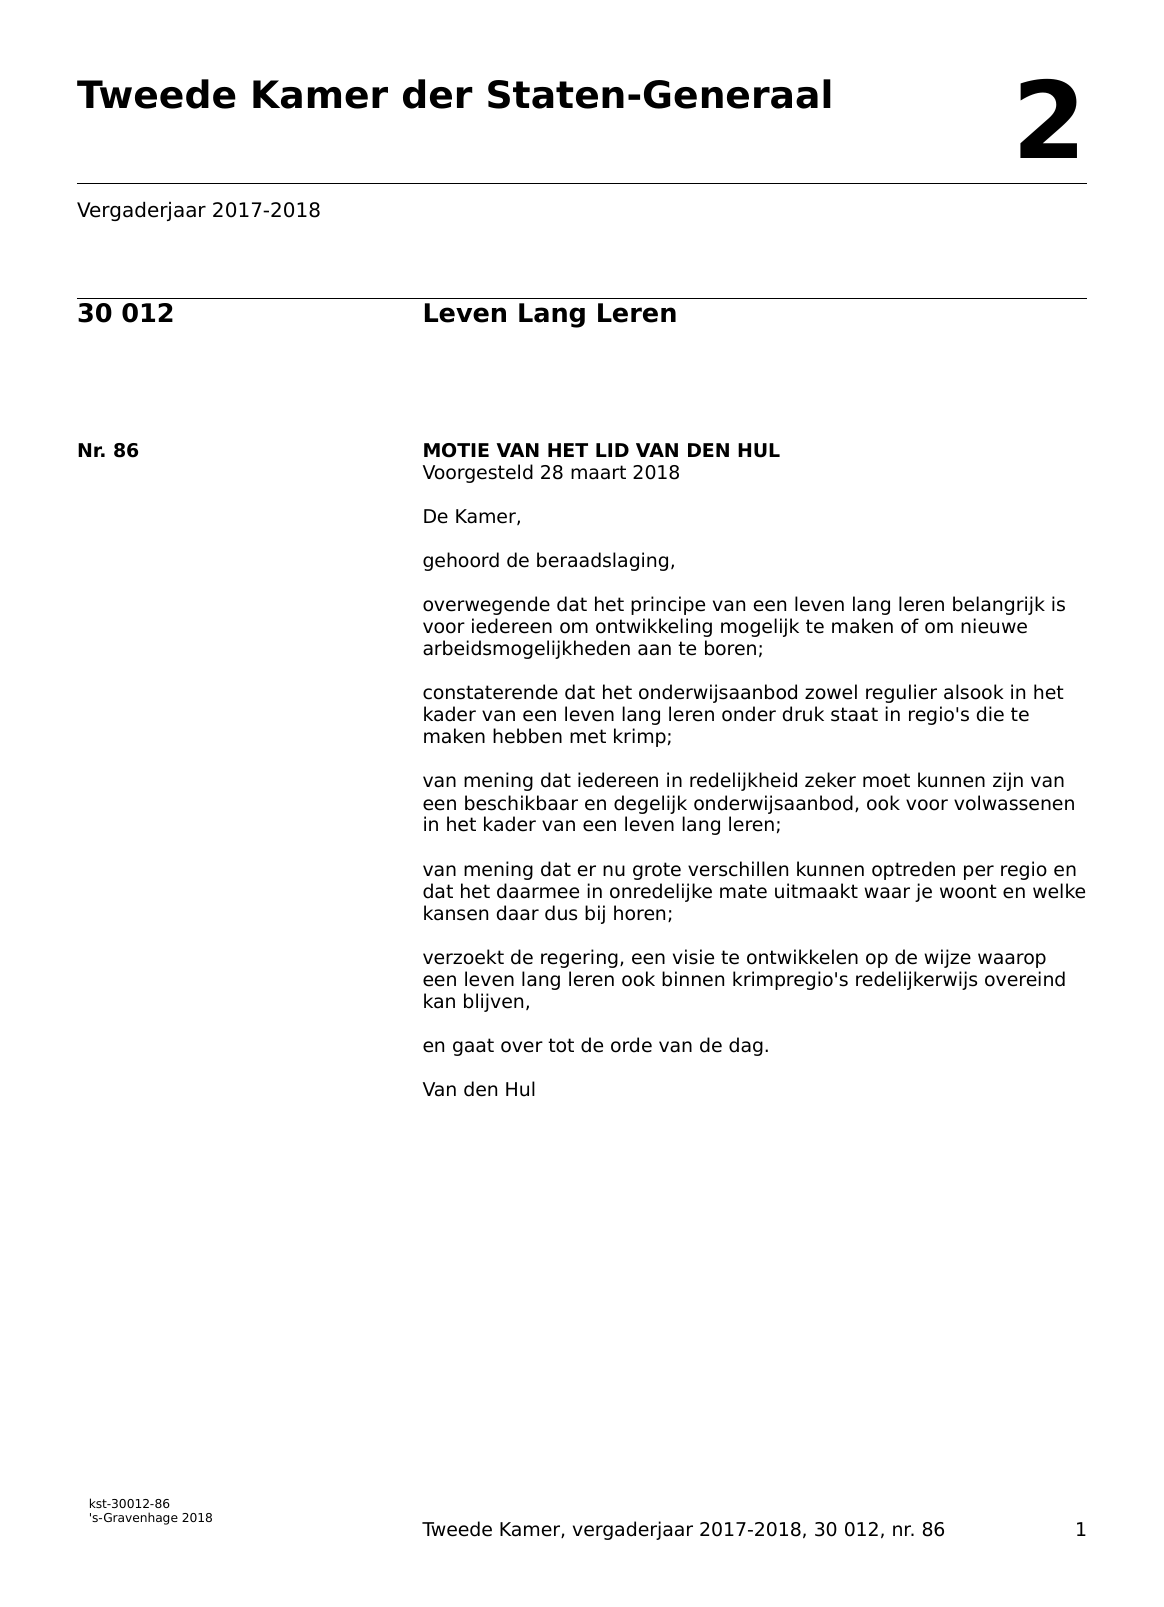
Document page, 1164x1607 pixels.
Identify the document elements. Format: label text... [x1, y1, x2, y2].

subtitle Nr. 86 MOTIE VAN HET LID VAN DEN HUL [77, 440, 1087, 462]
text en gaat over tot de orde van de dag. [422, 1035, 1087, 1057]
text kst-30012-86 [88, 1497, 323, 1511]
table_header Tweede Kamer der Staten-Generaal [77, 59, 886, 183]
text Van den Hul [422, 1079, 1087, 1101]
text 's-Gravenhage 2018 [88, 1511, 323, 1525]
text overwegende dat het principe van een leven lang leren belangrijk is voor iedereen om ontwikkeling mogelijk te maken of om nieuwe arbeidsmogelijkheden aan te boren; [422, 594, 1087, 660]
table_header 2 [886, 59, 1087, 183]
text van mening dat iedereen in redelijkheid zeker moet kunnen zijn van een beschikbaar en degelijk onderwijsaanbod, ook voor volwassenen in het kader van een leven lang leren; [422, 770, 1087, 836]
text verzoekt de regering, een visie te ontwikkelen op de wijze waarop een leven lang leren ook binnen krimpregio's redelijkerwijs overeind kan blijven, [422, 947, 1087, 1013]
text Voorgesteld 28 maart 2018 [422, 462, 1087, 484]
text De Kamer, [422, 506, 1087, 528]
subtitle 30 012 Leven Lang Leren [77, 299, 1087, 329]
table_cell Vergaderjaar 2017-2018 [77, 184, 1087, 298]
text constaterende dat het onderwijsaanbod zowel regulier alsook in het kader van een leven lang leren onder druk staat in regio's die te maken hebben met krimp; [422, 682, 1087, 748]
text van mening dat er nu grote verschillen kunnen optreden per regio en dat het daarmee in onredelijke mate uitmaakt waar je woont en welke kansen daar dus bij horen; [422, 858, 1087, 924]
text gehoord de beraadslaging, [422, 550, 1087, 572]
